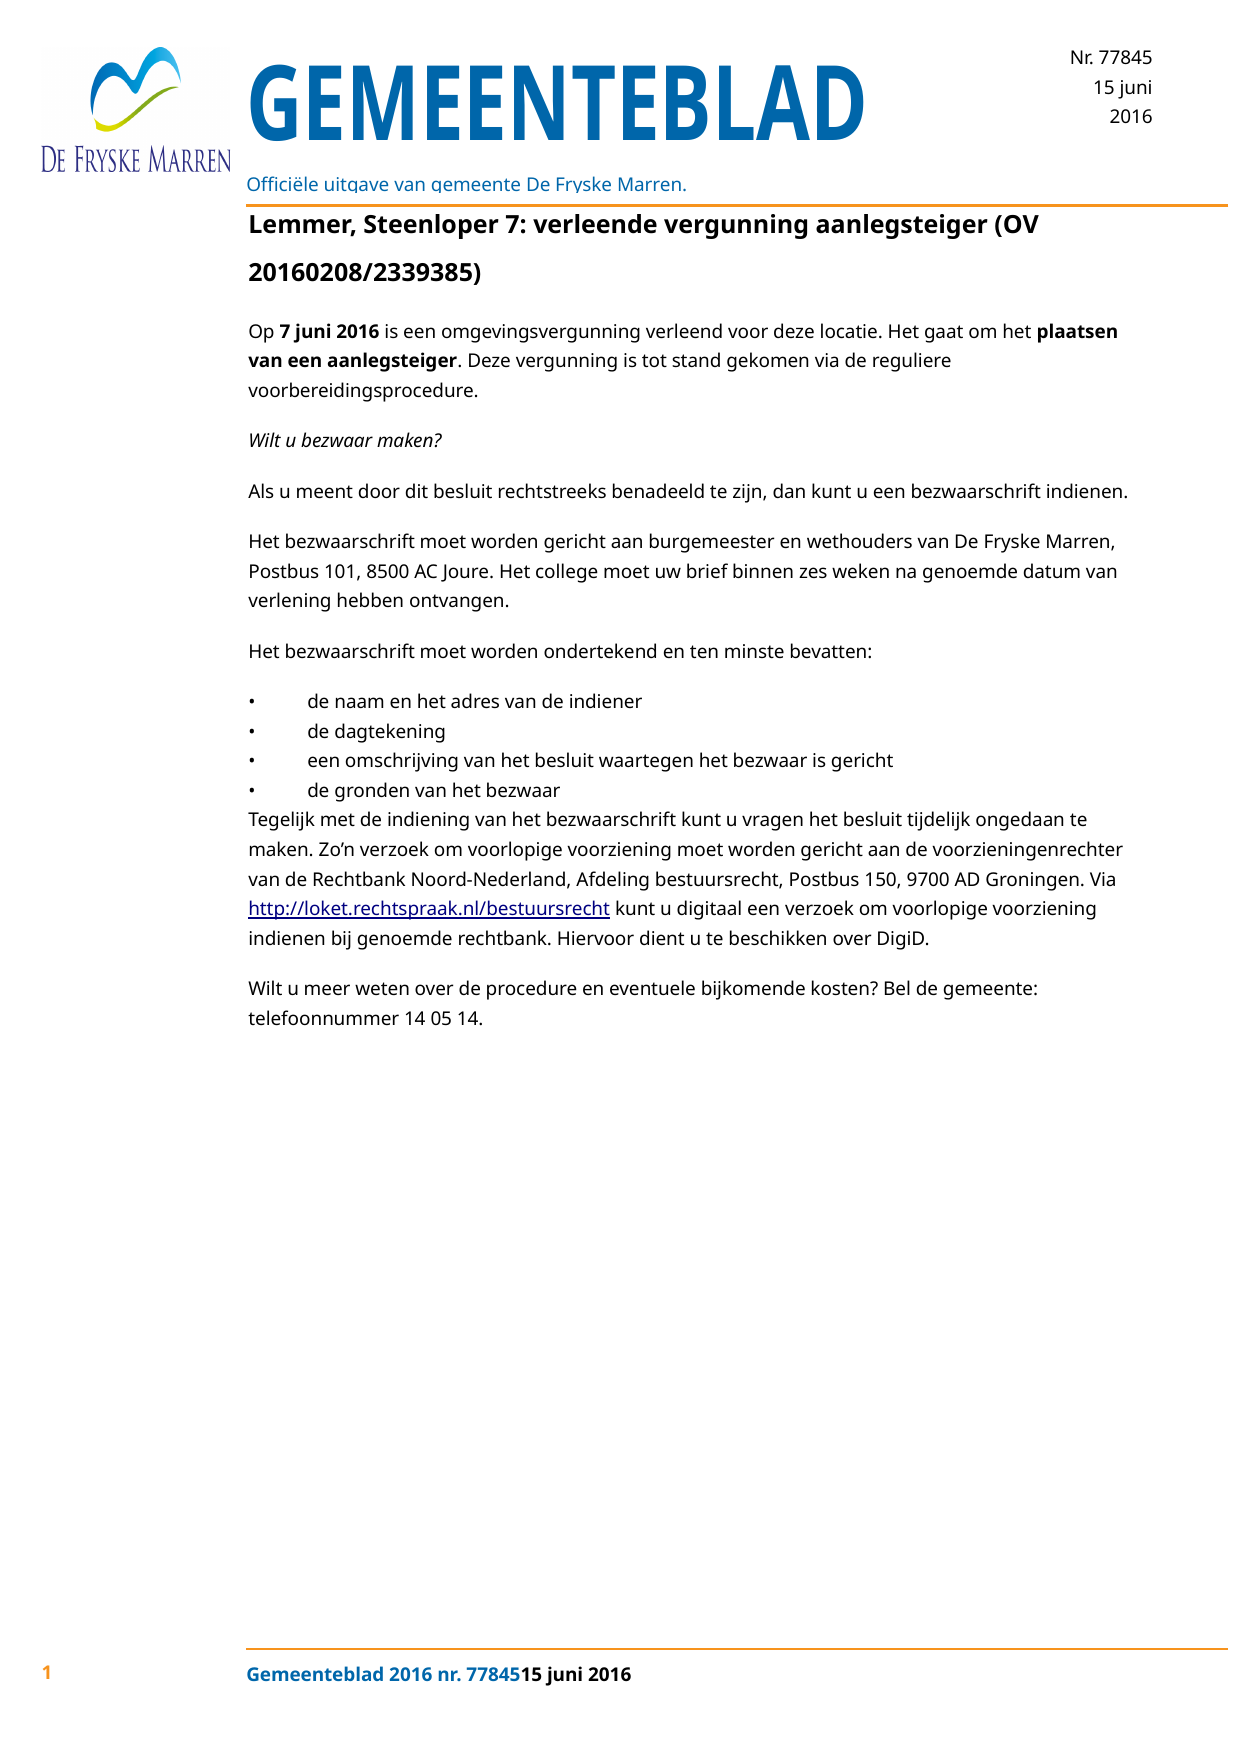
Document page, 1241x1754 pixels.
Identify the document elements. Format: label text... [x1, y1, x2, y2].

list de naam en het adres van de indiener [248, 688, 1152, 714]
list de dagtekening [248, 718, 1152, 744]
text Op 7 juni 2016 is een omgevingsvergunning verleend voor deze locatie. Het gaat om het plaatsen van een aanlegsteiger. Deze vergunning is tot stand gekomen via de reguliere voorbereidingsprocedure. [248, 318, 1152, 403]
list een omschrijving van het besluit waartegen het bezwaar is gericht [248, 747, 1152, 773]
text Het bezwaarschrift moet worden ondertekend en ten minste bevatten: [248, 638, 1152, 664]
text Wilt u bezwaar maken? [248, 427, 1152, 453]
picture [41, 47, 231, 172]
list de gronden van het bezwaar [248, 777, 1152, 803]
text Als u meent door dit besluit rechtstreeks benadeeld te zijn, dan kunt u een bezwaarschrift indienen. [248, 478, 1152, 504]
text Lemmer, Steenloper 7: verleende vergunning aanlegsteiger (OV 20160208/2339385) [248, 207, 1152, 288]
text Het bezwaarschrift moet worden gericht aan burgemeester en wethouders van De Fryske Marren, Postbus 101, 8500 AC Joure. Het college moet uw brief binnen zes weken na genoemde datum van verlening hebben ontvangen. [248, 528, 1152, 613]
text Wilt u meer weten over de procedure en eventuele bijkomende kosten? Bel de gemeente: telefoonnummer 14 05 14. [248, 975, 1152, 1031]
text Tegelijk met de indiening van het bezwaarschrift kunt u vragen het besluit tijdelijk ongedaan te maken. Zo’n verzoek om voorlopige voorziening moet worden gericht aan de voorzieningenrechter van de Rechtbank Noord-Nederland, Afdeling bestuursrecht, Postbus 150, 9700 AD Groningen. Via http://loket.rechtspraak.nl/bestuursrecht kunt u digitaal een verzoek om voorlopige voorziening indienen bij genoemde rechtbank. Hiervoor dient u te beschikken over DigiD. [248, 807, 1152, 951]
